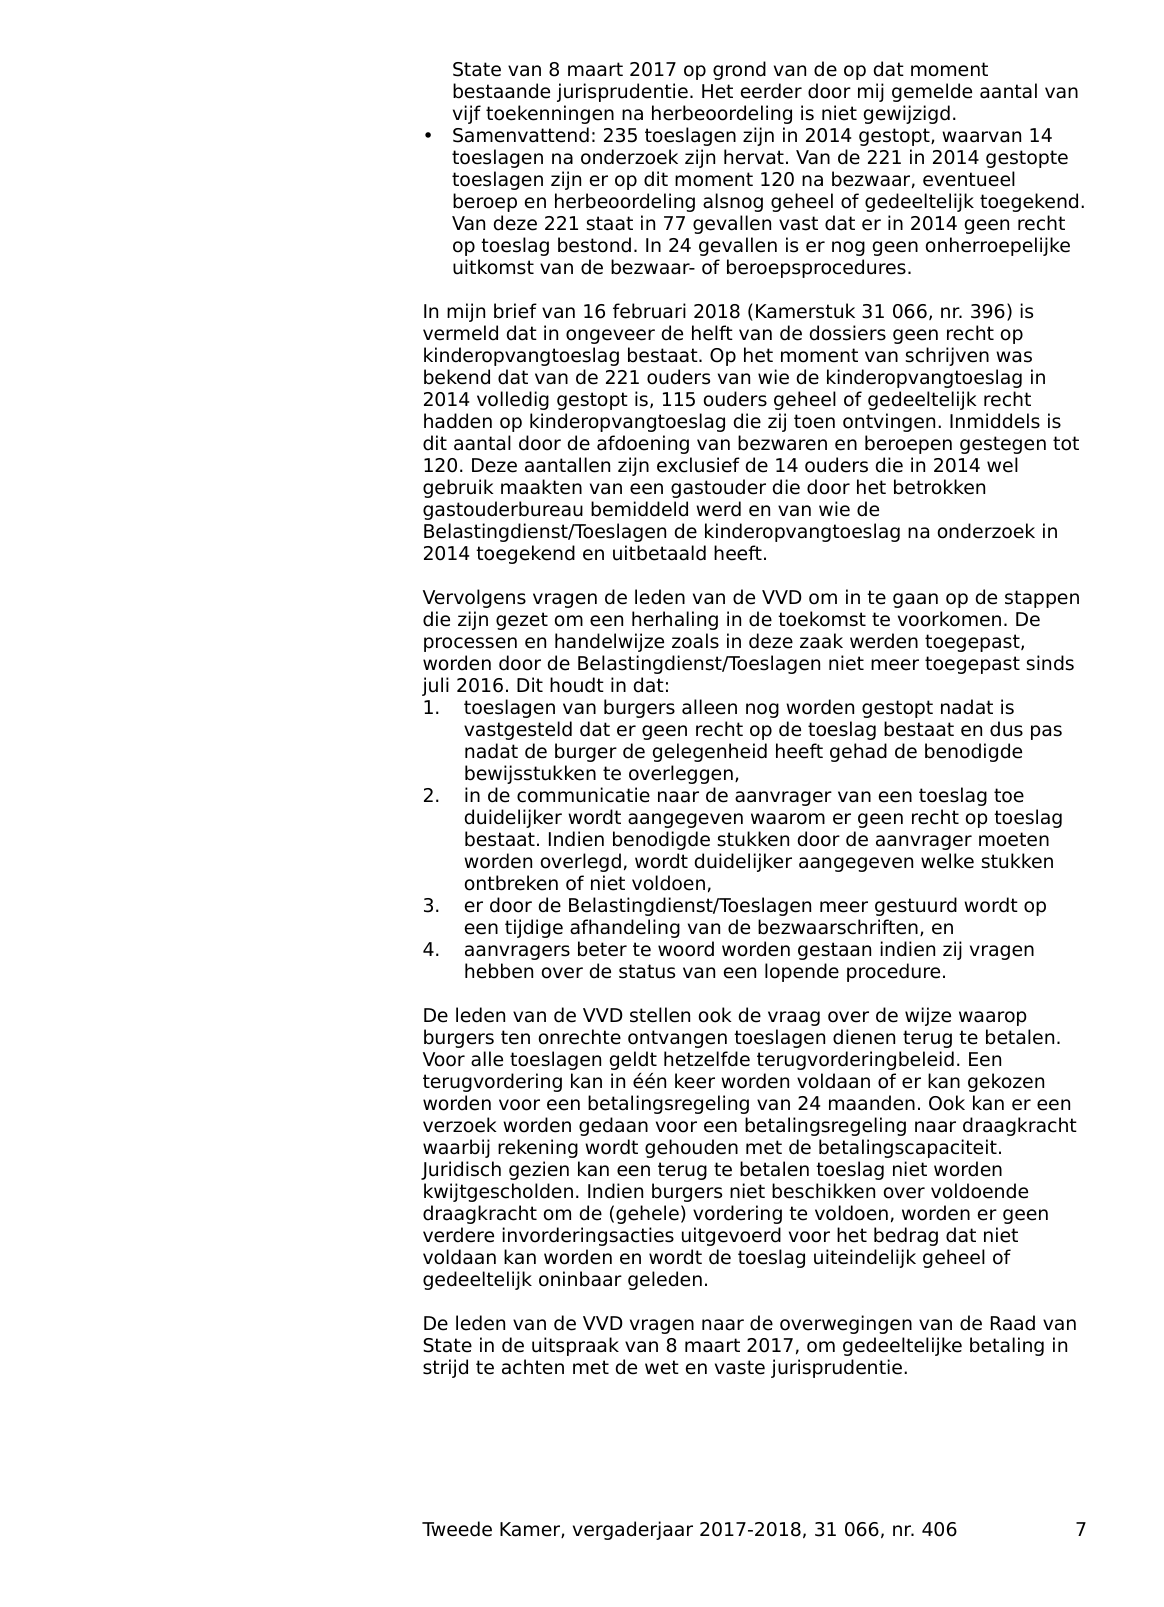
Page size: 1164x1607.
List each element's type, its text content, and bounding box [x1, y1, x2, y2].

text Vervolgens vragen de leden van de VVD om in te gaan op de stappen die zijn gezet om een herhaling in de toekomst te voorkomen. De processen en handelwijze zoals in deze zaak werden toegepast, worden door de Belastingdienst/Toeslagen niet meer toegepast sinds juli 2016. Dit houdt in dat: [422, 587, 1087, 697]
text 1. toeslagen van burgers alleen nog worden gestopt nadat is vastgesteld dat er geen recht op de toeslag bestaat en dus pas nadat de burger de gelegenheid heeft gehad de benodigde bewijsstukken te overleggen, [422, 697, 1087, 785]
text De leden van de VVD vragen naar de overwegingen van de Raad van State in de uitspraak van 8 maart 2017, om gedeeltelijke betaling in strijd te achten met de wet en vaste jurisprudentie. [422, 1313, 1087, 1379]
text State van 8 maart 2017 op grond van de op dat moment bestaande jurisprudentie. Het eerder door mij gemelde aantal van vijf toekenningen na herbeoordeling is niet gewijzigd. [422, 59, 1087, 125]
text 2. in de communicatie naar de aanvrager van een toeslag toe duidelijker wordt aangegeven waarom er geen recht op toeslag bestaat. Indien benodigde stukken door de aanvrager moeten worden overlegd, wordt duidelijker aangegeven welke stukken ontbreken of niet voldoen, [422, 785, 1087, 895]
text 4. aanvragers beter te woord worden gestaan indien zij vragen hebben over de status van een lopende procedure. [422, 939, 1087, 983]
text • Samenvattend: 235 toeslagen zijn in 2014 gestopt, waarvan 14 toeslagen na onderzoek zijn hervat. Van de 221 in 2014 gestopte toeslagen zijn er op dit moment 120 na bezwaar, eventueel beroep en herbeoordeling alsnog geheel of gedeeltelijk toegekend. Van deze 221 staat in 77 gevallen vast dat er in 2014 geen recht op toeslag bestond. In 24 gevallen is er nog geen onherroepelijke uitkomst van de bezwaar- of beroepsprocedures. [422, 125, 1087, 279]
text In mijn brief van 16 februari 2018 (Kamerstuk 31 066, nr. 396) is vermeld dat in ongeveer de helft van de dossiers geen recht op kinderopvangtoeslag bestaat. Op het moment van schrijven was bekend dat van de 221 ouders van wie de kinderopvangtoeslag in 2014 volledig gestopt is, 115 ouders geheel of gedeeltelijk recht hadden op kinderopvangtoeslag die zij toen ontvingen. Inmiddels is dit aantal door de afdoening van bezwaren en beroepen gestegen tot 120. Deze aantallen zijn exclusief de 14 ouders die in 2014 wel gebruik maakten van een gastouder die door het betrokken gastouderbureau bemiddeld werd en van wie de Belastingdienst/Toeslagen de kinderopvangtoeslag na onderzoek in 2014 toegekend en uitbetaald heeft. [422, 301, 1087, 565]
text 3. er door de Belastingdienst/Toeslagen meer gestuurd wordt op een tijdige afhandeling van de bezwaarschriften, en [422, 895, 1087, 939]
text De leden van de VVD stellen ook de vraag over de wijze waarop burgers ten onrechte ontvangen toeslagen dienen terug te betalen. Voor alle toeslagen geldt hetzelfde terugvorderingbeleid. Een terugvordering kan in één keer worden voldaan of er kan gekozen worden voor een betalingsregeling van 24 maanden. Ook kan er een verzoek worden gedaan voor een betalingsregeling naar draagkracht waarbij rekening wordt gehouden met de betalingscapaciteit. Juridisch gezien kan een terug te betalen toeslag niet worden kwijtgescholden. Indien burgers niet beschikken over voldoende draagkracht om de (gehele) vordering te voldoen, worden er geen verdere invorderingsacties uitgevoerd voor het bedrag dat niet voldaan kan worden en wordt de toeslag uiteindelijk geheel of gedeeltelijk oninbaar geleden. [422, 1005, 1087, 1291]
